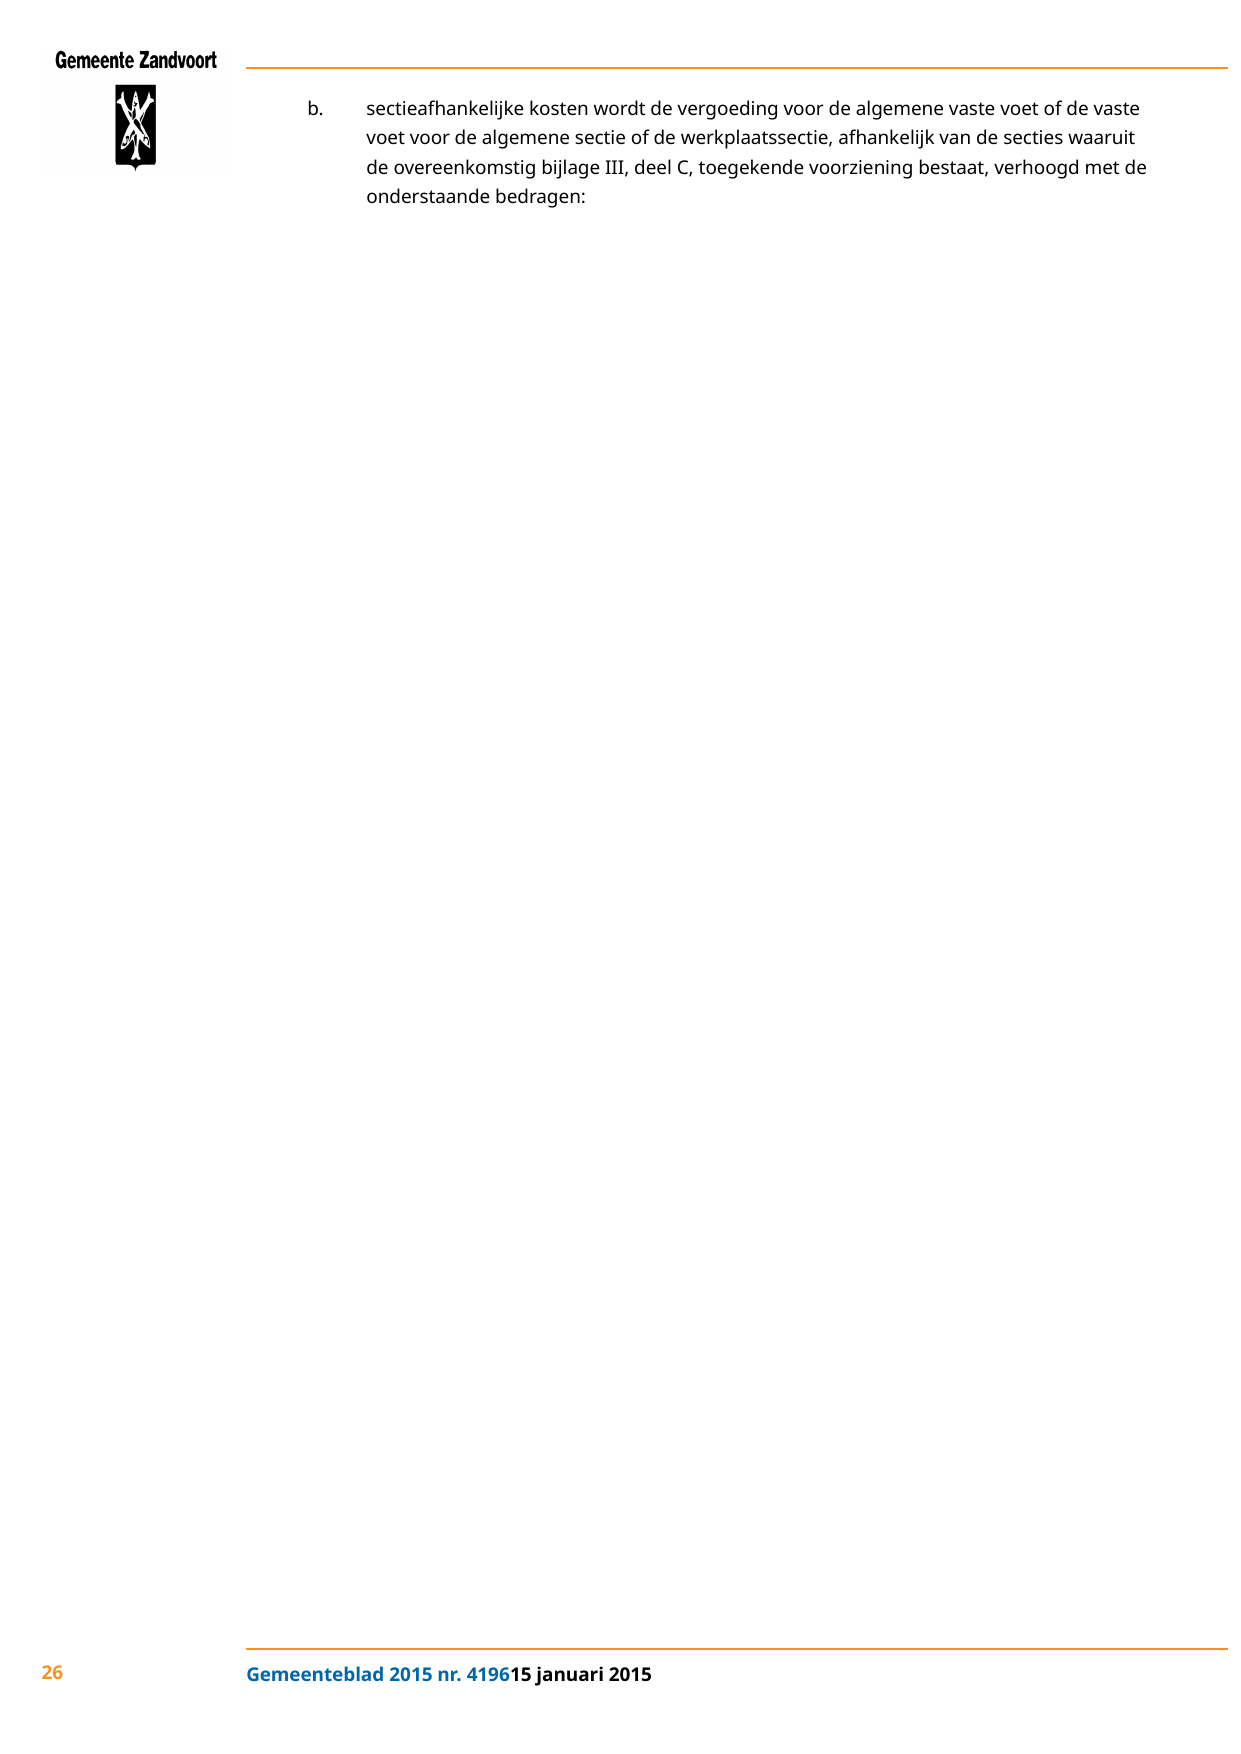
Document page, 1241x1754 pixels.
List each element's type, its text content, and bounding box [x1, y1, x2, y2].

picture [41, 47, 231, 172]
list sectieafhankelijke kosten wordt de vergoeding voor de algemene vaste voet of de vaste voet voor de algemene sectie of de werkplaatssectie, afhankelijk van de secties waaruit de overeenkomstig bijlage III, deel C, toegekende voorziening bestaat, verhoogd met de onderstaande bedragen: [307, 95, 1152, 209]
